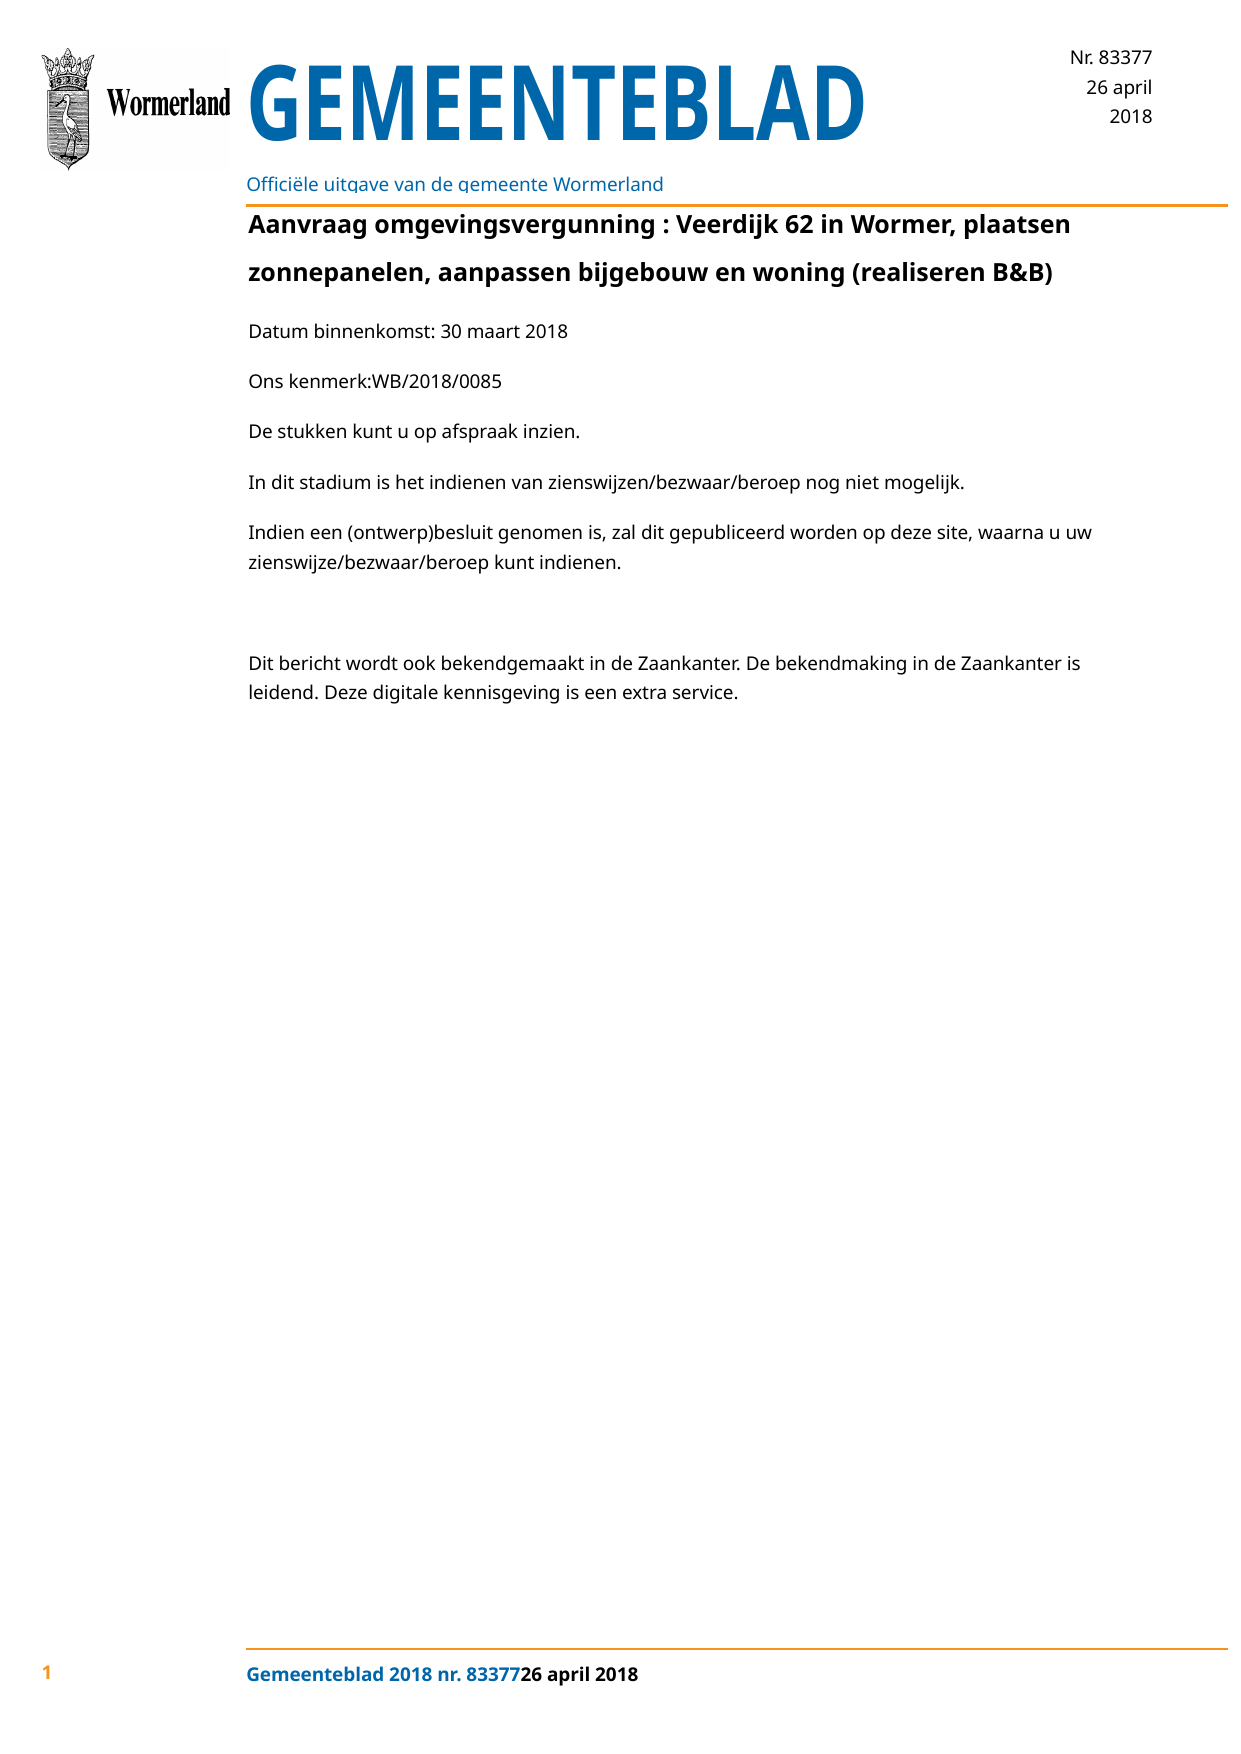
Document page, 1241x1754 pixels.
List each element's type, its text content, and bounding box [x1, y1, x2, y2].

text In dit stadium is het indienen van zienswijzen/bezwaar/beroep nog niet mogelijk. [248, 469, 1152, 495]
text De stukken kunt u op afspraak inzien. [248, 419, 1152, 444]
text Ons kenmerk:WB/2018/0085 [248, 368, 1152, 394]
text Aanvraag omgevingsvergunning : Veerdijk 62 in Wormer, plaatsen zonnepanelen, aanpassen bijgebouw en woning (realiseren B&B) [248, 207, 1152, 288]
picture [41, 47, 231, 172]
text Datum binnenkomst: 30 maart 2018 [248, 318, 1152, 344]
text Indien een (ontwerp)besluit genomen is, zal dit gepubliceerd worden op deze site, waarna u uw zienswijze/bezwaar/beroep kunt indienen. [248, 519, 1152, 575]
text Dit bericht wordt ook bekendgemaakt in de Zaankanter. De bekendmaking in de Zaankanter is leidend. Deze digitale kennisgeving is een extra service. [248, 650, 1152, 705]
